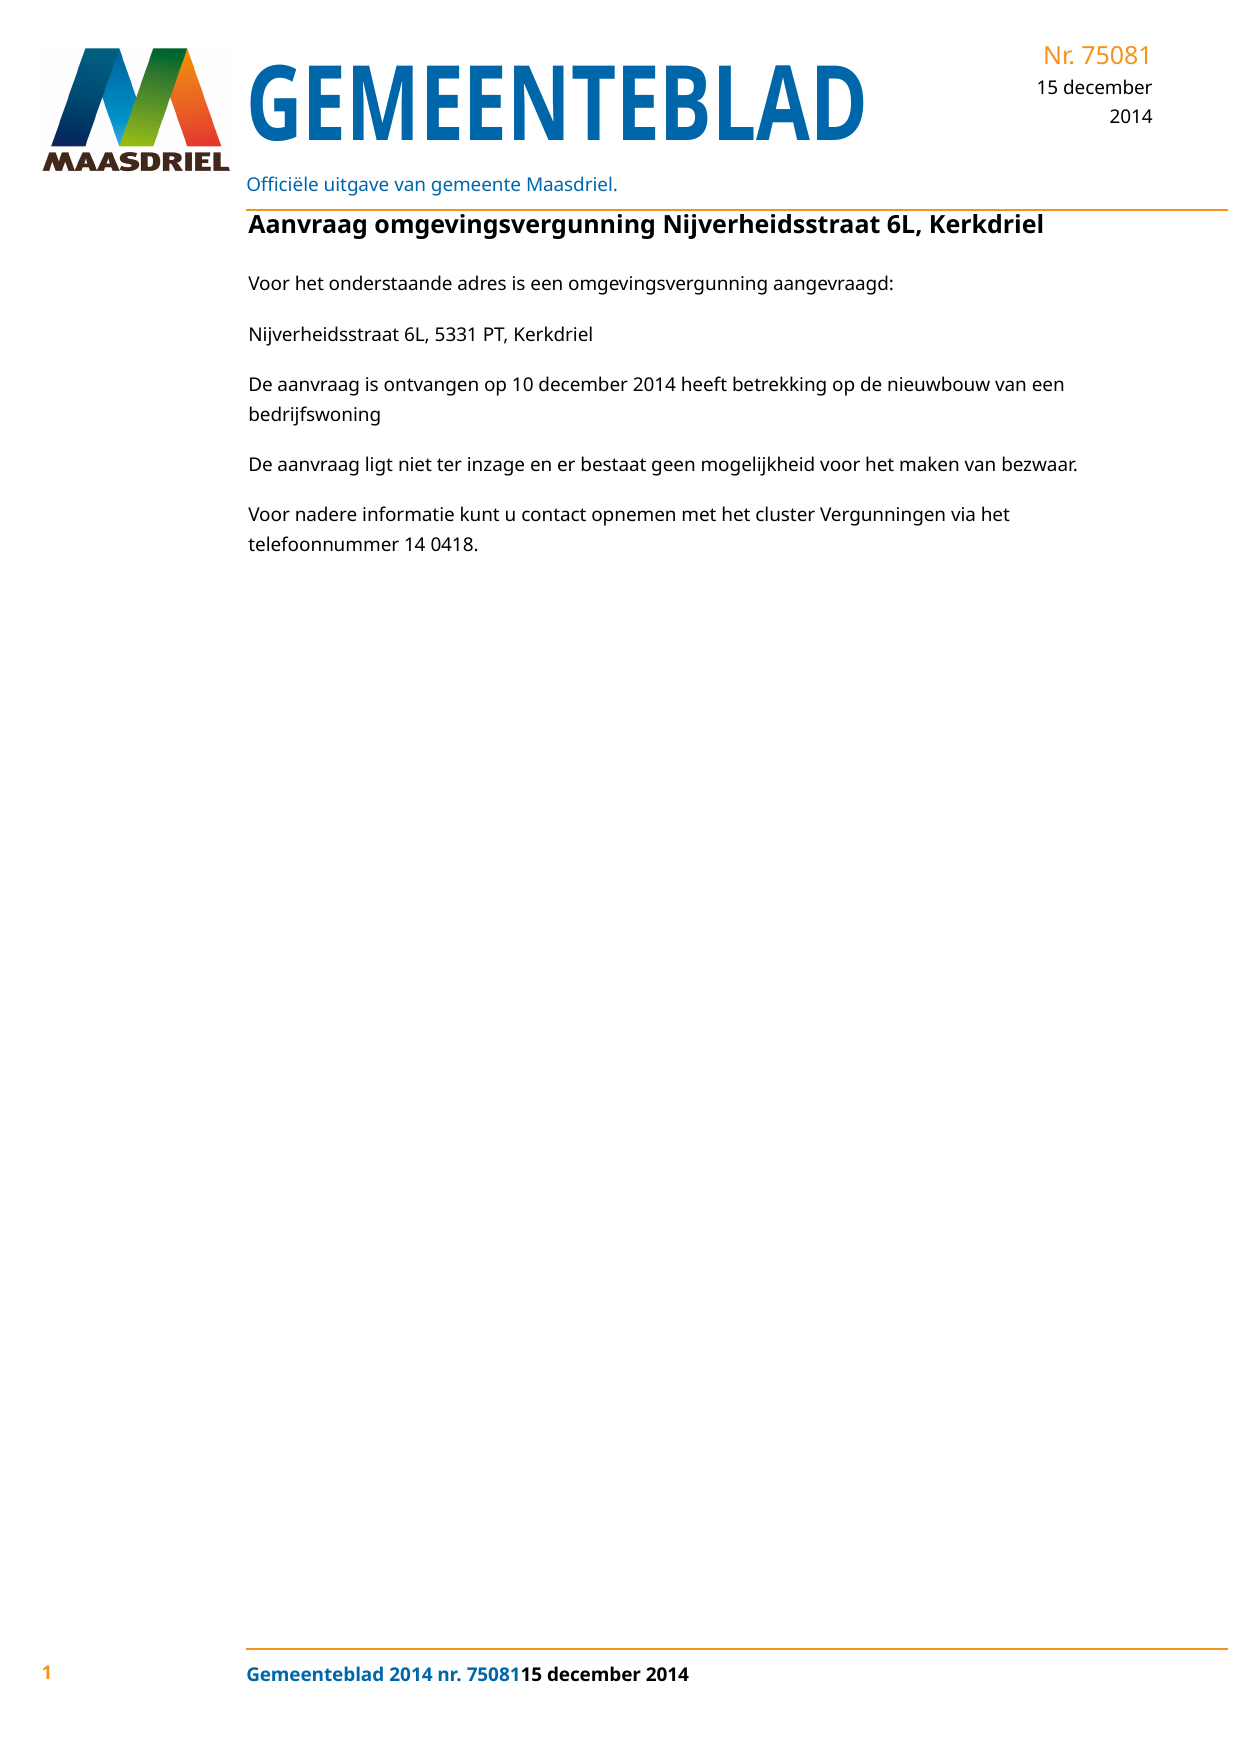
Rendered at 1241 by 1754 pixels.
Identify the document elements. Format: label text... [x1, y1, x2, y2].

text Nijverheidsstraat 6L, 5331 PT, Kerkdriel [248, 321, 1152, 346]
text Voor het onderstaande adres is een omgevingsvergunning aangevraagd: [248, 270, 1152, 296]
text De aanvraag ligt niet ter inzage en er bestaat geen mogelijkheid voor het maken van bezwaar. [248, 451, 1152, 477]
picture [41, 47, 231, 172]
text De aanvraag is ontvangen op 10 december 2014 heeft betrekking op de nieuwbouw van een bedrijfswoning [248, 371, 1152, 426]
text Aanvraag omgevingsvergunning Nijverheidsstraat 6L, Kerkdriel [248, 211, 1152, 241]
text Voor nadere informatie kunt u contact opnemen met het cluster Vergunningen via het telefoonnummer 14 0418. [248, 502, 1152, 557]
